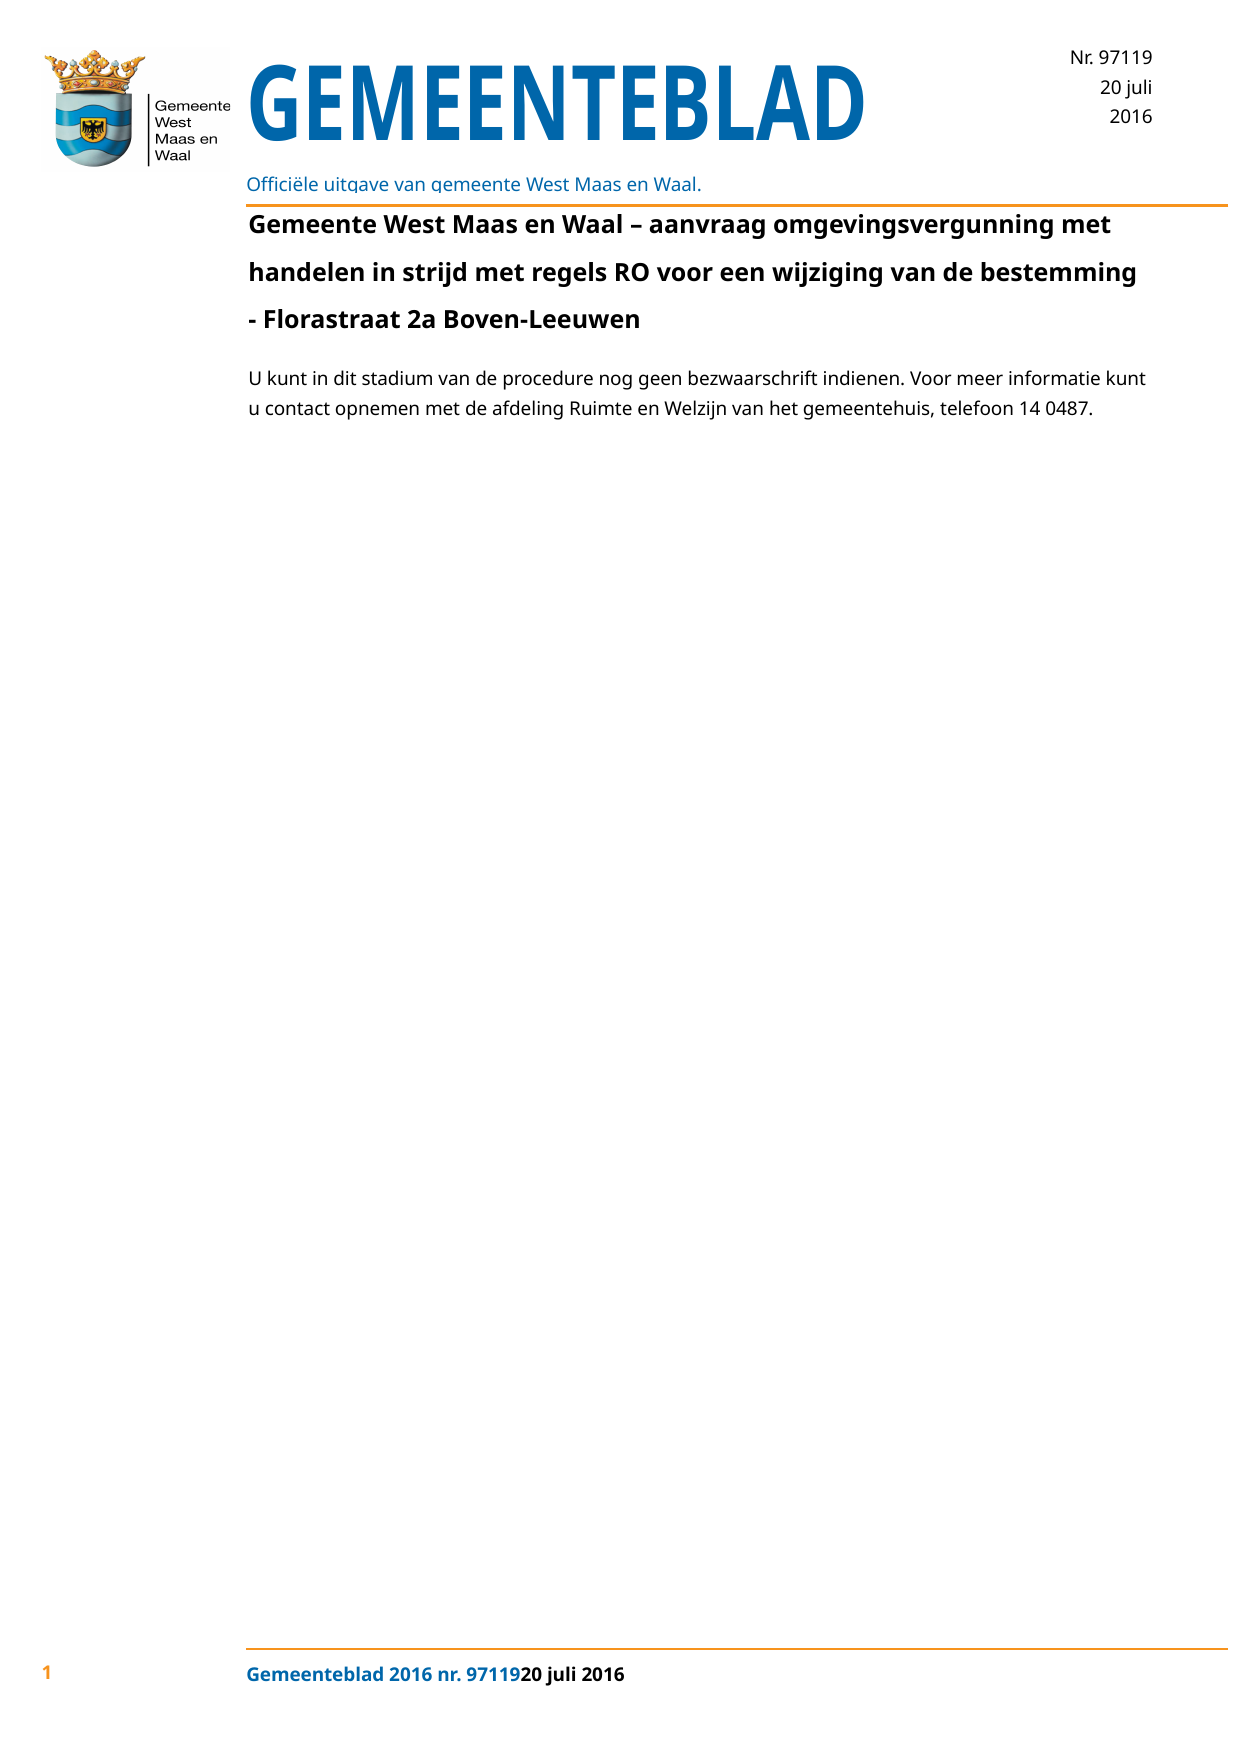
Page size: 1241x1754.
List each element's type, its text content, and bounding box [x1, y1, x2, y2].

text Gemeente West Maas en Waal – aanvraag omgevingsvergunning met handelen in strijd met regels RO voor een wijziging van de bestemming - Florastraat 2a Boven-Leeuwen [248, 207, 1152, 336]
text U kunt in dit stadium van de procedure nog geen bezwaarschrift indienen. Voor meer informatie kunt u contact opnemen met de afdeling Ruimte en Welzijn van het gemeentehuis, telefoon 14 0487. [248, 366, 1152, 421]
picture [41, 47, 231, 172]
